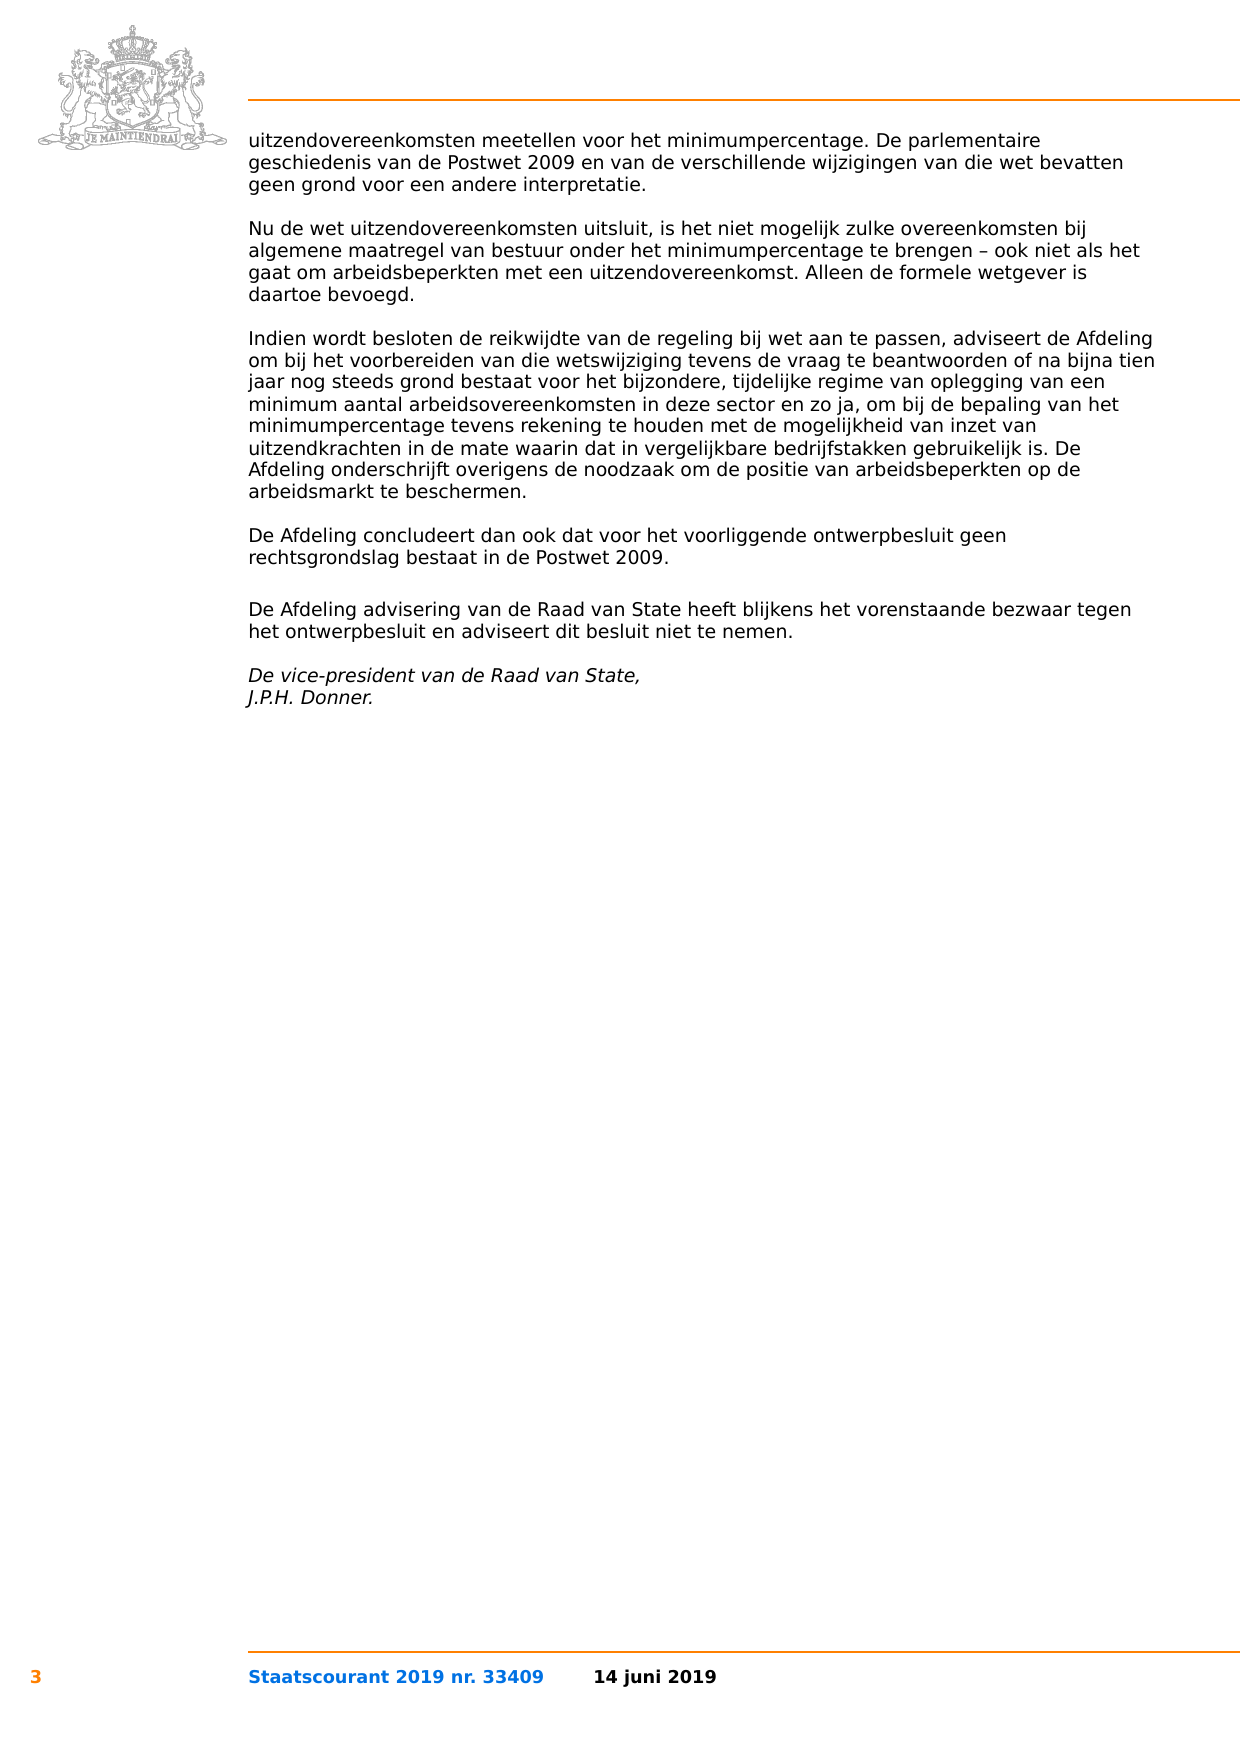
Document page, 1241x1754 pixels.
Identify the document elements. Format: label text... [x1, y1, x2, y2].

picture [38, 25, 227, 150]
text De Afdeling advisering van de Raad van State heeft blijkens het vorenstaande bezwaar tegen het ontwerpbesluit en adviseert dit besluit niet te nemen. [248, 599, 1163, 643]
text Indien wordt besloten de reikwijdte van de regeling bij wet aan te passen, adviseert de Afdeling om bij het voorbereiden van die wetswijziging tevens de vraag te beantwoorden of na bijna tien jaar nog steeds grond bestaat voor het bijzondere, tijdelijke regime van oplegging van een minimum aantal arbeidsovereenkomsten in deze sector en zo ja, om bij de bepaling van het minimumpercentage tevens rekening te houden met de mogelijkheid van inzet van uitzendkrachten in de mate waarin dat in vergelijkbare bedrijfstakken gebruikelijk is. De Afdeling onderschrijft overigens de noodzaak om de positie van arbeidsbeperkten op de arbeidsmarkt te beschermen. [248, 327, 1163, 503]
text Nu de wet uitzendovereenkomsten uitsluit, is het niet mogelijk zulke overeenkomsten bij algemene maatregel van bestuur onder het minimumpercentage te brengen – ook niet als het gaat om arbeidsbeperkten met een uitzendovereenkomst. Alleen de formele wetgever is daartoe bevoegd. [248, 218, 1163, 306]
text De Afdeling concludeert dan ook dat voor het voorliggende ontwerpbesluit geen rechtsgrondslag bestaat in de Postwet 2009. [248, 525, 1163, 569]
text De vice-president van de Raad van State, J.P.H. Donner. [248, 665, 1163, 709]
text uitzendovereenkomsten meetellen voor het minimumpercentage. De parlementaire geschiedenis van de Postwet 2009 en van de verschillende wijzigingen van die wet bevatten geen grond voor een andere interpretatie. [248, 130, 1163, 196]
